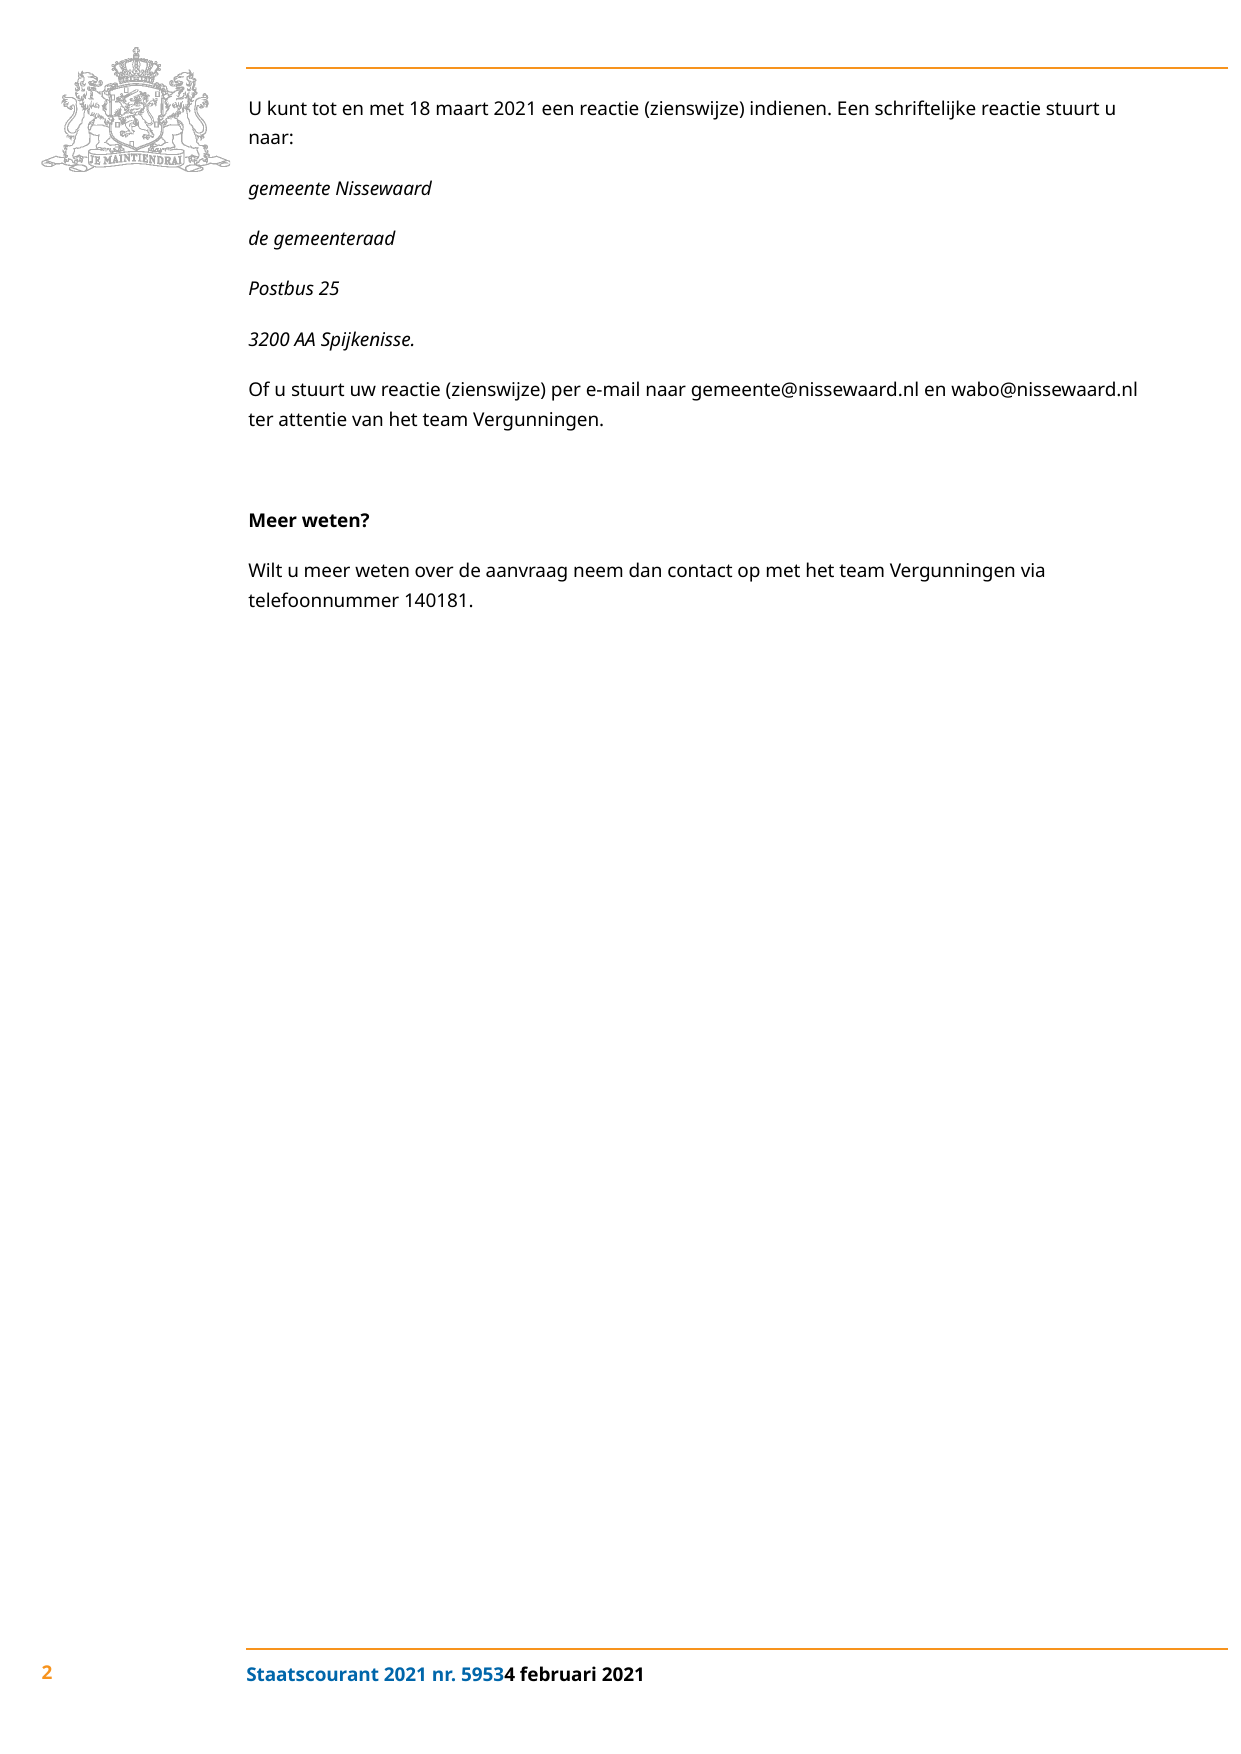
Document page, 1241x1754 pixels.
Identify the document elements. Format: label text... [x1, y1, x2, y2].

text Postbus 25 [248, 276, 1152, 301]
text Wilt u meer weten over de aanvraag neem dan contact op met het team Vergunningen via telefoonnummer 140181. [248, 557, 1152, 613]
text de gemeenteraad [248, 225, 1152, 251]
picture [41, 47, 231, 172]
text 3200 AA Spijkenisse. [248, 326, 1152, 352]
text U kunt tot en met 18 maart 2021 een reactie (zienswijze) indienen. Een schriftelijke reactie stuurt u naar: [248, 95, 1152, 150]
text Meer weten? [248, 507, 1152, 533]
text Of u stuurt uw reactie (zienswijze) per e-mail naar gemeente@nissewaard.nl en wabo@nissewaard.nl ter attentie van het team Vergunningen. [248, 376, 1152, 432]
text gemeente Nissewaard [248, 175, 1152, 201]
